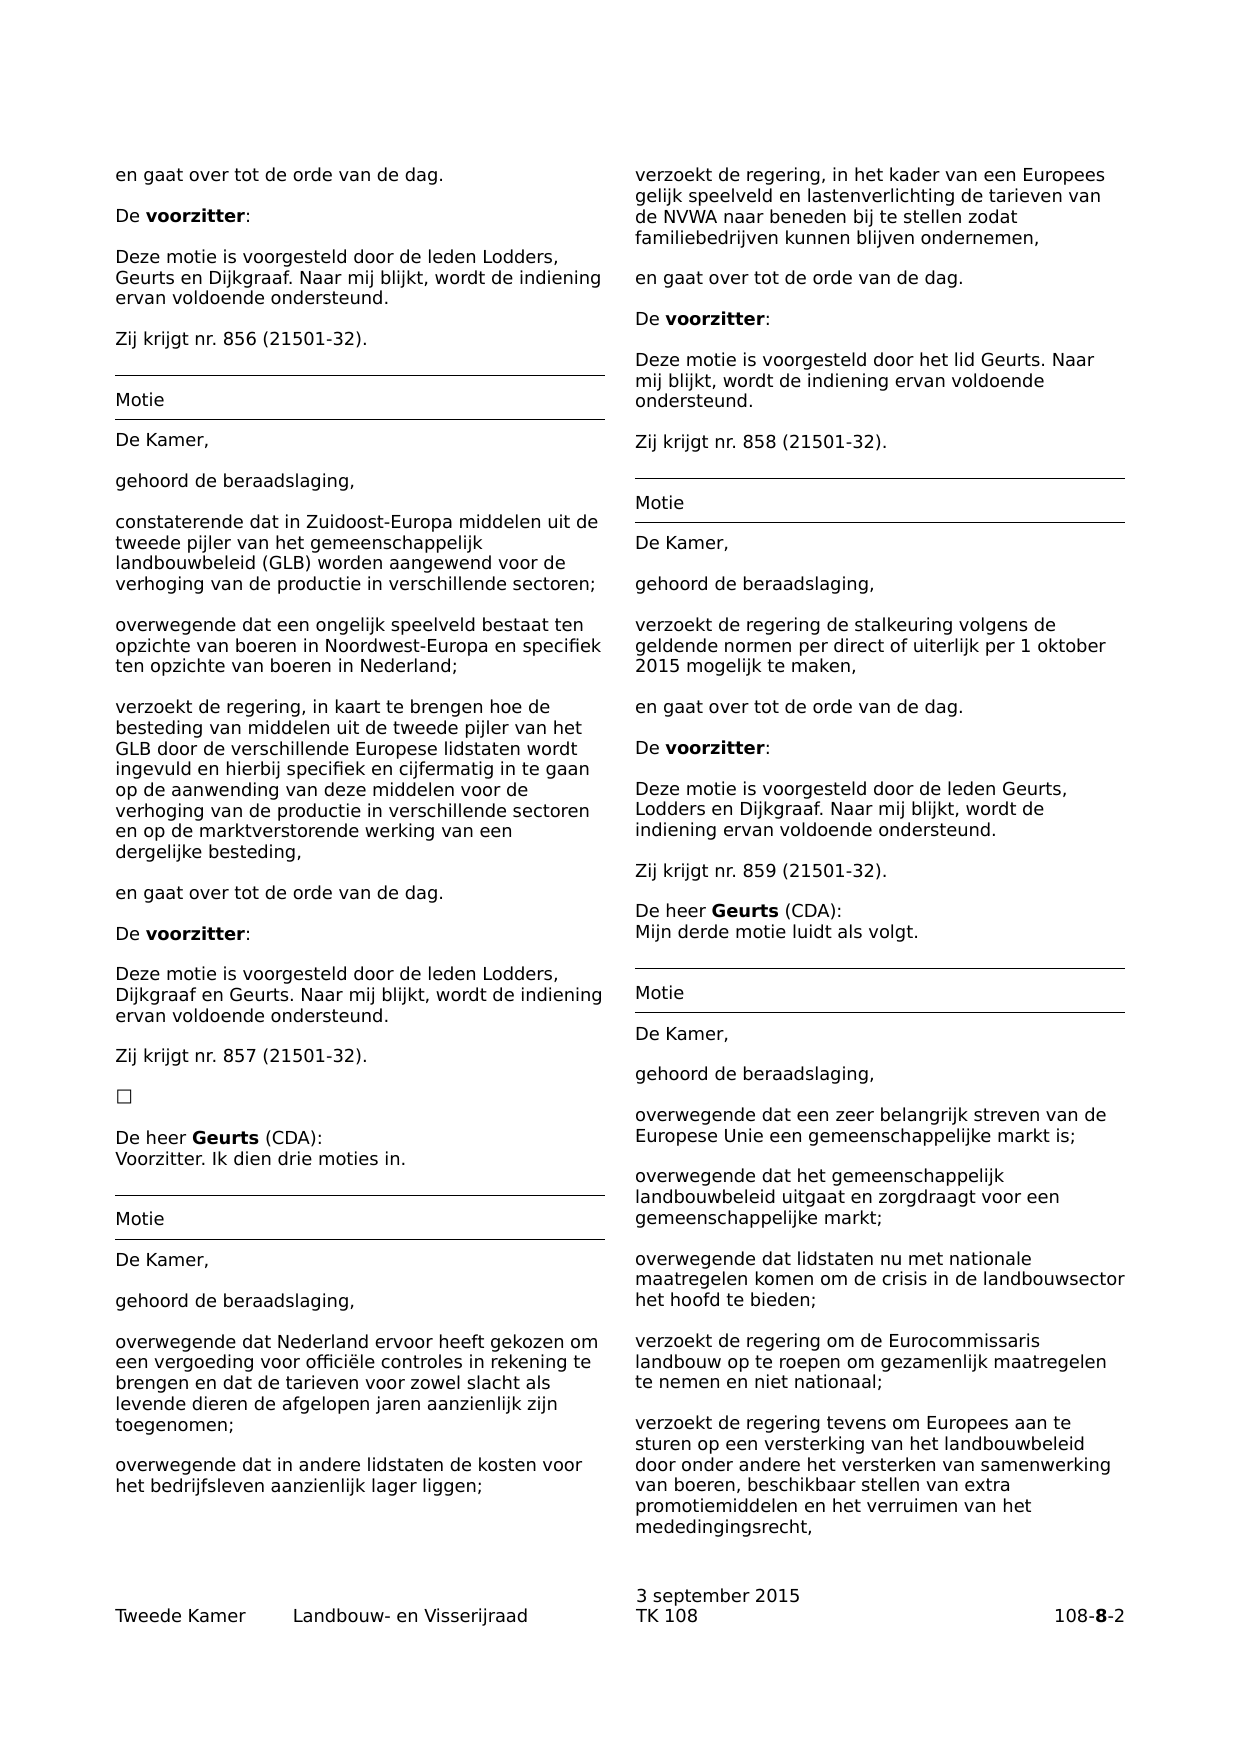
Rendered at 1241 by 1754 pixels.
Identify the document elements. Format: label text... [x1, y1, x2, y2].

text Deze motie is voorgesteld door de leden Lodders, Dijkgraaf en Geurts. Naar mij blijkt, wordt de indiening ervan voldoende ondersteund. [115, 964, 605, 1026]
text gehoord de beraadslaging, [635, 574, 1125, 595]
text Voorzitter. Ik dien drie moties in. [115, 1148, 605, 1169]
text Motie [115, 1209, 605, 1230]
text De voorzitter: [115, 923, 605, 944]
text overwegende dat in andere lidstaten de kosten voor het bedrijfsleven aanzienlijk lager liggen; [115, 1455, 605, 1497]
text en gaat over tot de orde van de dag. [635, 268, 1125, 289]
text verzoekt de regering de stalkeuring volgens de geldende normen per direct of uiterlijk per 1 oktober 2015 mogelijk te maken, [635, 615, 1125, 677]
text verzoekt de regering tevens om Europees aan te sturen op een versterking van het landbouwbeleid door onder andere het versterken van samenwerking van boeren, beschikbaar stellen van extra promotiemiddelen en het verruimen van het mededingingsrecht, [635, 1413, 1125, 1537]
text Deze motie is voorgesteld door de leden Geurts, Lodders en Dijkgraaf. Naar mij blijkt, wordt de indiening ervan voldoende ondersteund. [635, 778, 1125, 841]
text gehoord de beraadslaging, [115, 471, 605, 492]
text De Kamer, [635, 1023, 1125, 1044]
text Motie [635, 983, 1125, 1003]
text gehoord de beraadslaging, [635, 1064, 1125, 1085]
text Zij krijgt nr. 857 (21501-32). [115, 1046, 605, 1067]
text Deze motie is voorgesteld door het lid Geurts. Naar mij blijkt, wordt de indiening ervan voldoende ondersteund. [635, 350, 1125, 412]
text De heer Geurts (CDA): [635, 901, 1125, 922]
text Zij krijgt nr. 859 (21501-32). [635, 861, 1125, 881]
text ⬜ [115, 1087, 605, 1108]
text verzoekt de regering om de Eurocommissaris landbouw op te roepen om gezamenlijk maatregelen te nemen en niet nationaal; [635, 1331, 1125, 1393]
text overwegende dat Nederland ervoor heeft gekozen om een vergoeding voor officiële controles in rekening te brengen en dat de tarieven voor zowel slacht als levende dieren de afgelopen jaren aanzienlijk zijn toegenomen; [115, 1331, 605, 1435]
text en gaat over tot de orde van de dag. [115, 883, 605, 903]
text verzoekt de regering, in kaart te brengen hoe de besteding van middelen uit de tweede pijler van het GLB door de verschillende Europese lidstaten wordt ingevuld en hierbij specifiek en cijfermatig in te gaan op de aanwending van deze middelen voor de verhoging van de productie in verschillende sectoren en op de marktverstorende werking van een dergelijke besteding, [115, 697, 605, 863]
text en gaat over tot de orde van de dag. [115, 165, 605, 186]
text overwegende dat een ongelijk speelveld bestaat ten opzichte van boeren in Noordwest-Europa en specifiek ten opzichte van boeren in Nederland; [115, 615, 605, 677]
text Zij krijgt nr. 856 (21501-32). [115, 329, 605, 350]
text gehoord de beraadslaging, [115, 1291, 605, 1311]
text Mijn derde motie luidt als volgt. [635, 922, 1125, 943]
text Motie [635, 492, 1125, 513]
text De Kamer, [115, 430, 605, 451]
text Motie [115, 389, 605, 410]
text De voorzitter: [635, 309, 1125, 330]
text overwegende dat lidstaten nu met nationale maatregelen komen om de crisis in de landbouwsector het hoofd te bieden; [635, 1248, 1125, 1311]
text en gaat over tot de orde van de dag. [635, 697, 1125, 718]
text De heer Geurts (CDA): [115, 1128, 605, 1148]
text Deze motie is voorgesteld door de leden Lodders, Geurts en Dijkgraaf. Naar mij blijkt, wordt de indiening ervan voldoende ondersteund. [115, 247, 605, 309]
text overwegende dat een zeer belangrijk streven van de Europese Unie een gemeenschappelijke markt is; [635, 1105, 1125, 1146]
text De voorzitter: [635, 738, 1125, 758]
text constaterende dat in Zuidoost-Europa middelen uit de tweede pijler van het gemeenschappelijk landbouwbeleid (GLB) worden aangewend voor de verhoging van de productie in verschillende sectoren; [115, 512, 605, 595]
text De Kamer, [115, 1250, 605, 1271]
text verzoekt de regering, in het kader van een Europees gelijk speelveld en lastenverlichting de tarieven van de NVWA naar beneden bij te stellen zodat familiebedrijven kunnen blijven ondernemen, [635, 165, 1125, 248]
text De Kamer, [635, 533, 1125, 554]
text Zij krijgt nr. 858 (21501-32). [635, 432, 1125, 453]
text De voorzitter: [115, 206, 605, 227]
text overwegende dat het gemeenschappelijk landbouwbeleid uitgaat en zorgdraagt voor een gemeenschappelijke markt; [635, 1166, 1125, 1228]
